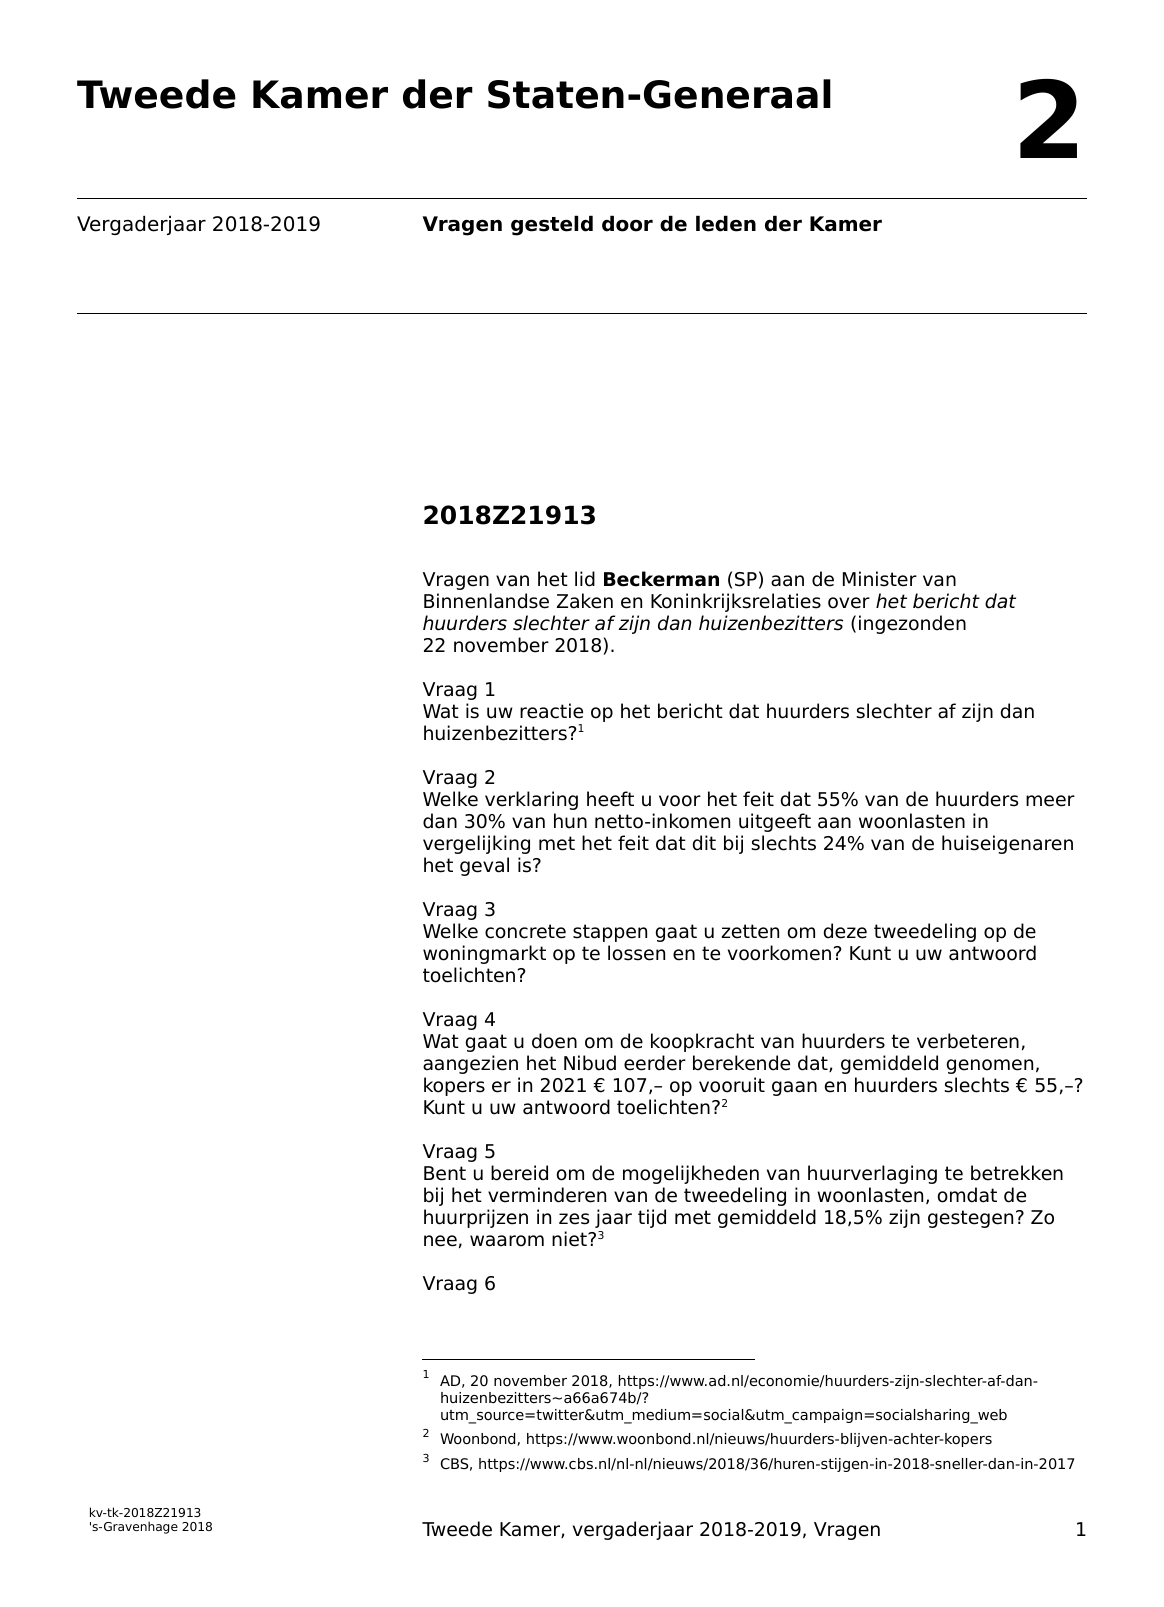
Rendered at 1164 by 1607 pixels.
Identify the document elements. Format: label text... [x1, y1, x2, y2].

text Vraag 6 [422, 1273, 1087, 1295]
text Vraag 5 [422, 1141, 1087, 1163]
text 's-Gravenhage 2018 [88, 1520, 323, 1534]
text Bent u bereid om de mogelijkheden van huurverlaging te betrekken bij het verminderen van de tweedeling in woonlasten, omdat de huurprijzen in zes jaar tijd met gemiddeld 18,5% zijn gestegen? Zo nee, waarom niet? [422, 1163, 1087, 1251]
text Vraag 4 [422, 1009, 1087, 1031]
text Wat gaat u doen om de koopkracht van huurders te verbeteren, aangezien het Nibud eerder berekende dat, gemiddeld genomen, kopers er in 2021 € 107,– op vooruit gaan en huurders slechts € 55,–? Kunt u uw antwoord toelichten? [422, 1031, 1087, 1119]
table_header Tweede Kamer der Staten-Generaal [77, 59, 886, 198]
text Vraag 3 [422, 899, 1087, 921]
table_header 2 [886, 59, 1087, 198]
text Vraag 1 [422, 679, 1087, 701]
table_cell Vergaderjaar 2018-2019 [77, 199, 422, 313]
text Vragen van het lid Beckerman (SP) aan de Minister van Binnenlandse Zaken en Koninkrijksrelaties over het bericht dat huurders slechter af zijn dan huizenbezitters (ingezonden 22 november 2018). [422, 569, 1087, 657]
text AD, 20 november 2018, https://www.ad.nl/economie/huurders-zijn-slechter-af-dan-huizenbezitters~a66a674b/?utm_source=twitter&utm_medium=social&utm_campaign=socialsharing_web [422, 1368, 1087, 1424]
text kv-tk-2018Z21913 [88, 1506, 323, 1520]
text 2018Z21913 [422, 501, 1087, 531]
text Welke verklaring heeft u voor het feit dat 55% van de huurders meer dan 30% van hun netto-inkomen uitgeeft aan woonlasten in vergelijking met het feit dat dit bij slechts 24% van de huiseigenaren het geval is? [422, 789, 1087, 877]
text Vraag 2 [422, 767, 1087, 789]
text CBS, https://www.cbs.nl/nl-nl/nieuws/2018/36/huren-stijgen-in-2018-sneller-dan-in-2017 [422, 1452, 1087, 1474]
text Wat is uw reactie op het bericht dat huurders slechter af zijn dan huizenbezitters? [422, 701, 1087, 745]
table_cell Vragen gesteld door de leden der Kamer [422, 199, 1087, 313]
text Woonbond, https://www.woonbond.nl/nieuws/huurders-blijven-achter-kopers [422, 1427, 1087, 1449]
text Welke concrete stappen gaat u zetten om deze tweedeling op de woningmarkt op te lossen en te voorkomen? Kunt u uw antwoord toelichten? [422, 921, 1087, 987]
